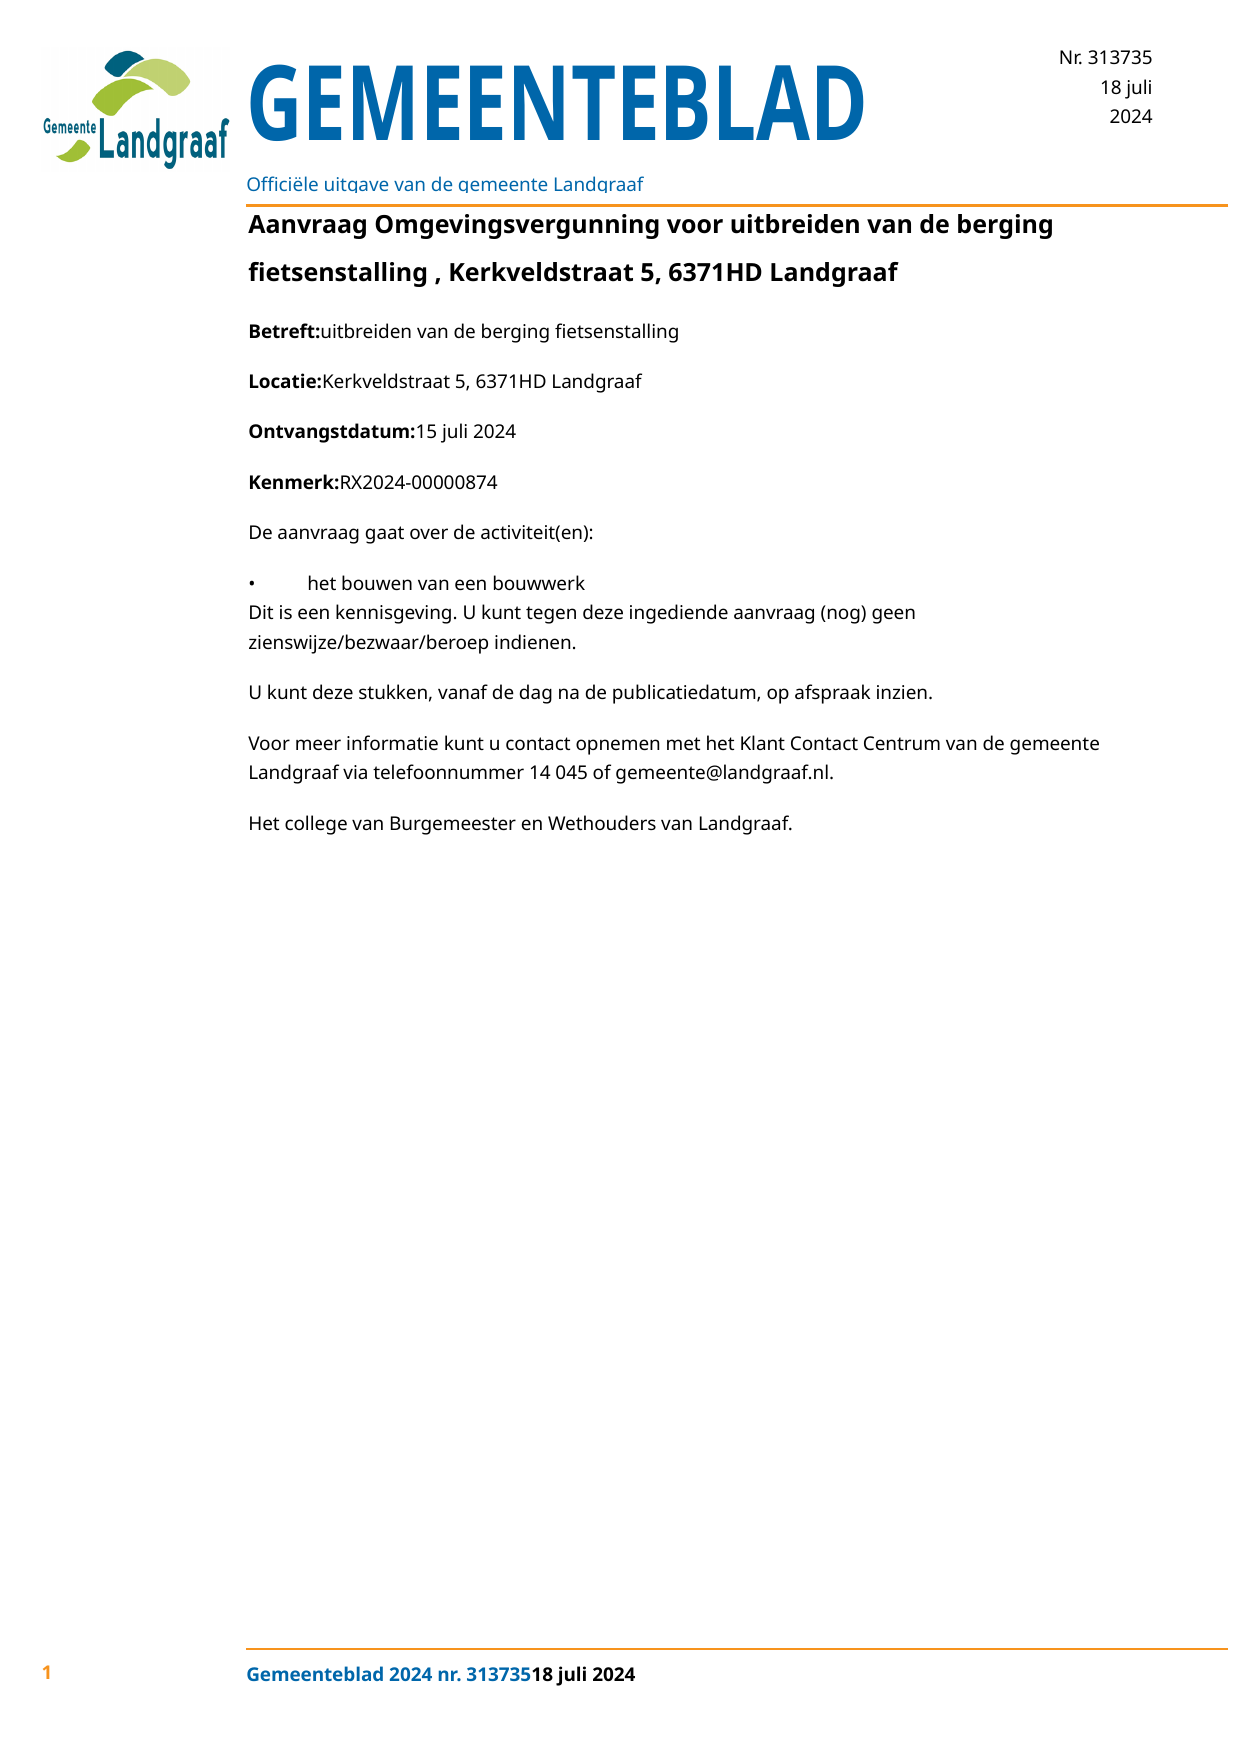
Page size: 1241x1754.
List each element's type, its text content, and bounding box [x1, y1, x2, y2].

text Het college van Burgemeester en Wethouders van Landgraaf. [248, 810, 1152, 836]
text Locatie:Kerkveldstraat 5, 6371HD Landgraaf [248, 368, 1152, 394]
text Ontvangstdatum:15 juli 2024 [248, 419, 1152, 444]
list het bouwen van een bouwwerk [248, 570, 1152, 596]
text Kenmerk:RX2024-00000874 [248, 469, 1152, 495]
text Dit is een kennisgeving. U kunt tegen deze ingediende aanvraag (nog) geen zienswijze/bezwaar/beroep indienen. [248, 599, 1152, 655]
text U kunt deze stukken, vanaf de dag na de publicatiedatum, op afspraak inzien. [248, 679, 1152, 705]
text Betreft:uitbreiden van de berging fietsenstalling [248, 318, 1152, 344]
picture [41, 47, 231, 172]
text De aanvraag gaat over de activiteit(en): [248, 519, 1152, 545]
text Voor meer informatie kunt u contact opnemen met het Klant Contact Centrum van de gemeente Landgraaf via telefoonnummer 14 045 of gemeente@landgraaf.nl. [248, 730, 1152, 785]
text Aanvraag Omgevingsvergunning voor uitbreiden van de berging fietsenstalling , Kerkveldstraat 5, 6371HD Landgraaf [248, 207, 1152, 288]
